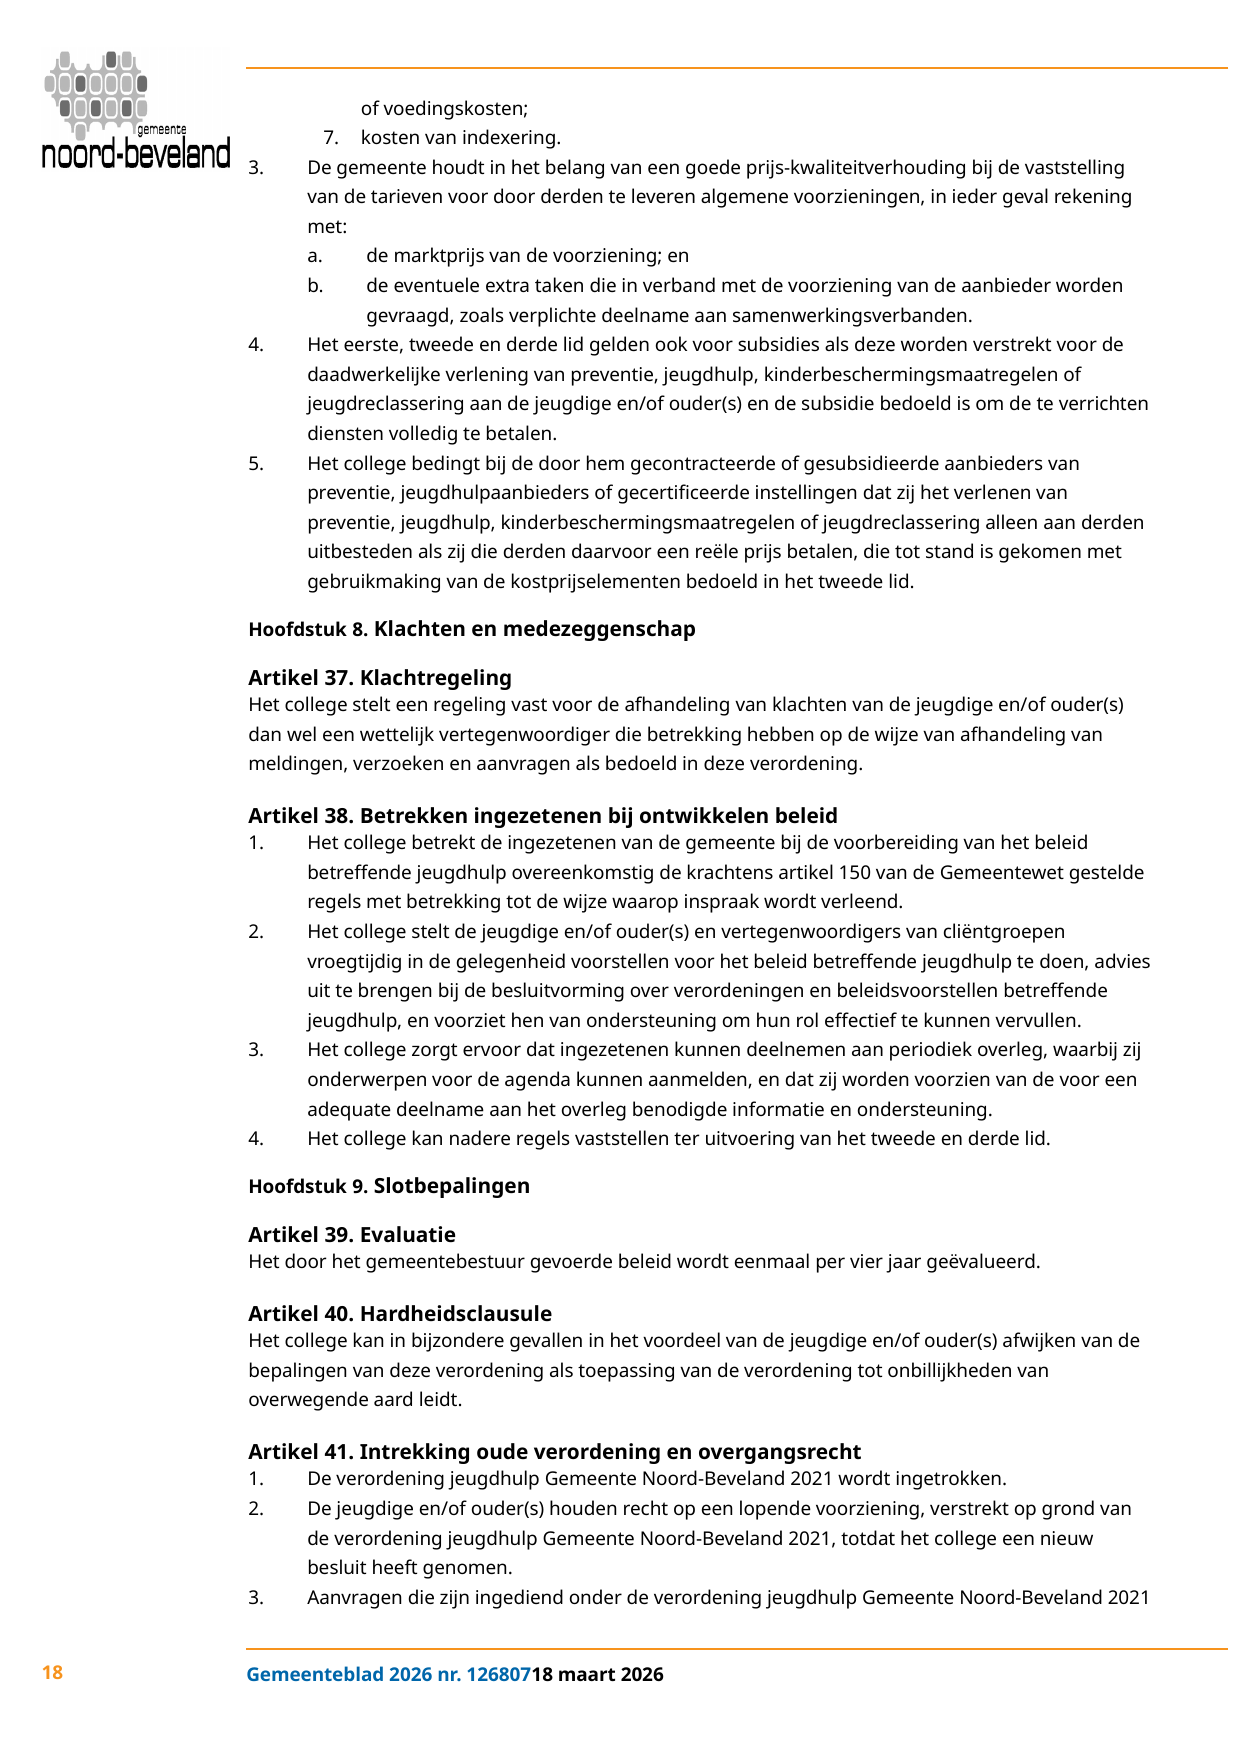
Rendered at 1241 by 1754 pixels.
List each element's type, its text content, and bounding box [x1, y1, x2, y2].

text Artikel 40. Hardheidsclausule [248, 1299, 1152, 1327]
list De jeugdige en/of ouder(s) houden recht op een lopende voorziening, verstrekt op grond van de verordening jeugdhulp Gemeente Noord-Beveland 2021, totdat het college een nieuw besluit heeft genomen. [248, 1495, 1152, 1580]
list de eventuele extra taken die in verband met de voorziening van de aanbieder worden gevraagd, zoals verplichte deelname aan samenwerkingsverbanden. [307, 272, 1152, 328]
list kosten van indexering. [323, 124, 1152, 150]
text Artikel 39. Evaluatie [248, 1220, 1152, 1249]
text Het door het gemeentebestuur gevoerde beleid wordt eenmaal per vier jaar geëvalueerd. [248, 1249, 1152, 1274]
list Aanvragen die zijn ingediend onder de verordening jeugdhulp Gemeente Noord-Beveland 2021 [248, 1584, 1152, 1609]
list of voedingskosten; [323, 95, 1152, 121]
text Hoofdstuk 9. Slotbepalingen [248, 1171, 1152, 1199]
list Het college betrekt de ingezetenen van de gemeente bij de voorbereiding van het beleid betreffende jeugdhulp overeenkomstig de krachtens artikel 150 van de Gemeentewet gestelde regels met betrekking tot de wijze waarop inspraak wordt verleend. [248, 829, 1152, 914]
text Het college stelt een regeling vast voor de afhandeling van klachten van de jeugdige en/of ouder(s) dan wel een wettelijk vertegenwoordiger die betrekking hebben op de wijze van afhandeling van meldingen, verzoeken en aanvragen als bedoeld in deze verordening. [248, 691, 1152, 776]
text Hoofdstuk 8. Klachten en medezeggenschap [248, 614, 1152, 642]
list Het college bedingt bij de door hem gecontracteerde of gesubsidieerde aanbieders van preventie, jeugdhulpaanbieders of gecertificeerde instellingen dat zij het verlenen van preventie, jeugdhulp, kinderbeschermingsmaatregelen of jeugdreclassering alleen aan derden uitbesteden als zij die derden daarvoor een reële prijs betalen, die tot stand is gekomen met gebruikmaking van de kostprijselementen bedoeld in het tweede lid. [248, 450, 1152, 594]
list Het college stelt de jeugdige en/of ouder(s) en vertegenwoordigers van cliëntgroepen vroegtijdig in de gelegenheid voorstellen voor het beleid betreffende jeugdhulp te doen, advies uit te brengen bij de besluitvorming over verordeningen en beleidsvoorstellen betreffende jeugdhulp, en voorziet hen van ondersteuning om hun rol effectief te kunnen vervullen. [248, 918, 1152, 1033]
text Het college kan in bijzondere gevallen in het voordeel van de jeugdige en/of ouder(s) afwijken van de bepalingen van deze verordening als toepassing van de verordening tot onbillijkheden van overwegende aard leidt. [248, 1327, 1152, 1412]
list De gemeente houdt in het belang van een goede prijs-kwaliteitverhouding bij de vaststelling van de tarieven voor door derden te leveren algemene voorzieningen, in ieder geval rekening met: [248, 154, 1152, 239]
picture [41, 47, 231, 172]
list Het college kan nadere regels vaststellen ter uitvoering van het tweede en derde lid. [248, 1125, 1152, 1151]
list Het college zorgt ervoor dat ingezetenen kunnen deelnemen aan periodiek overleg, waarbij zij onderwerpen voor de agenda kunnen aanmelden, en dat zij worden voorzien van de voor een adequate deelname aan het overleg benodigde informatie en ondersteuning. [248, 1037, 1152, 1121]
text Artikel 37. Klachtregeling [248, 663, 1152, 691]
list De verordening jeugdhulp Gemeente Noord-Beveland 2021 wordt ingetrokken. [248, 1466, 1152, 1491]
text Artikel 41. Intrekking oude verordening en overgangsrecht [248, 1437, 1152, 1466]
text Artikel 38. Betrekken ingezetenen bij ontwikkelen beleid [248, 801, 1152, 829]
list de marktprijs van de voorziening; en [307, 243, 1152, 268]
list Het eerste, tweede en derde lid gelden ook voor subsidies als deze worden verstrekt voor de daadwerkelijke verlening van preventie, jeugdhulp, kinderbeschermingsmaatregelen of jeugdreclassering aan de jeugdige en/of ouder(s) en de subsidie bedoeld is om de te verrichten diensten volledig te betalen. [248, 331, 1152, 446]
